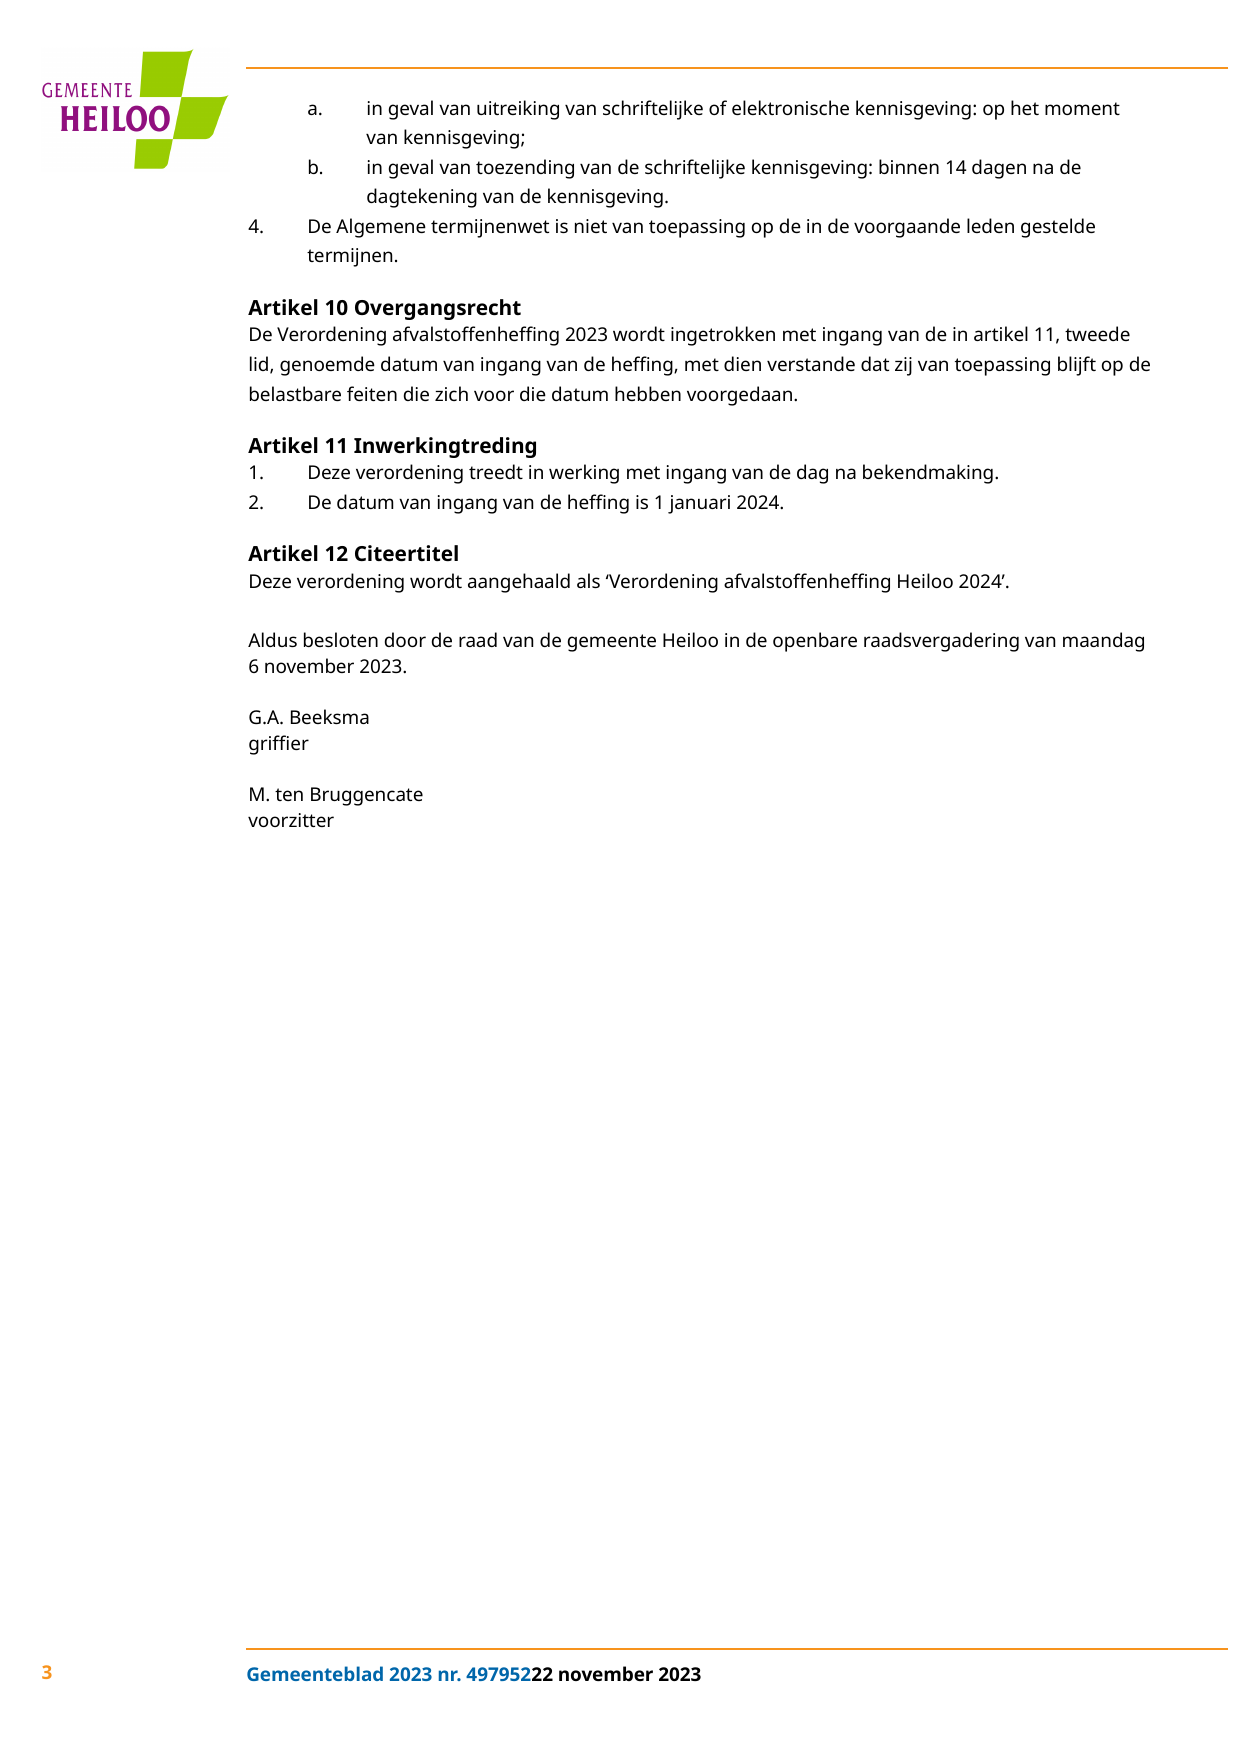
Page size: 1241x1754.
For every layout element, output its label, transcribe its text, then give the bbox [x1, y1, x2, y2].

list De Algemene termijnenwet is niet van toepassing op de in de voorgaande leden gestelde termijnen. [248, 213, 1152, 268]
text Artikel 11 Inwerkingtreding [248, 431, 1152, 459]
list Deze verordening treedt in werking met ingang van de dag na bekendmaking. [248, 459, 1152, 485]
text De Verordening afvalstoffenheffing 2023 wordt ingetrokken met ingang van de in artikel 11, tweede lid, genoemde datum van ingang van de heffing, met dien verstande dat zij van toepassing blijft op de belastbare feiten die zich voor die datum hebben voorgedaan. [248, 322, 1152, 406]
list in geval van uitreiking van schriftelijke of elektronische kennisgeving: op het moment van kennisgeving; [307, 95, 1152, 150]
text Artikel 12 Citeertitel [248, 539, 1152, 568]
text M. ten Bruggencate [248, 782, 1152, 807]
picture [41, 47, 231, 172]
text G.A. Beeksma [248, 704, 1152, 730]
text griffier [248, 730, 1152, 756]
text Aldus besloten door de raad van de gemeente Heiloo in de openbare raadsvergadering van maandag 6 november 2023. [248, 627, 1152, 679]
text Deze verordening wordt aangehaald als ‘Verordening afvalstoffenheffing Heiloo 2024’. [248, 568, 1152, 594]
text voorzitter [248, 807, 1152, 833]
list De datum van ingang van de heffing is 1 januari 2024. [248, 489, 1152, 515]
text Artikel 10 Overgangsrecht [248, 293, 1152, 322]
list in geval van toezending van de schriftelijke kennisgeving: binnen 14 dagen na de dagtekening van de kennisgeving. [307, 154, 1152, 209]
